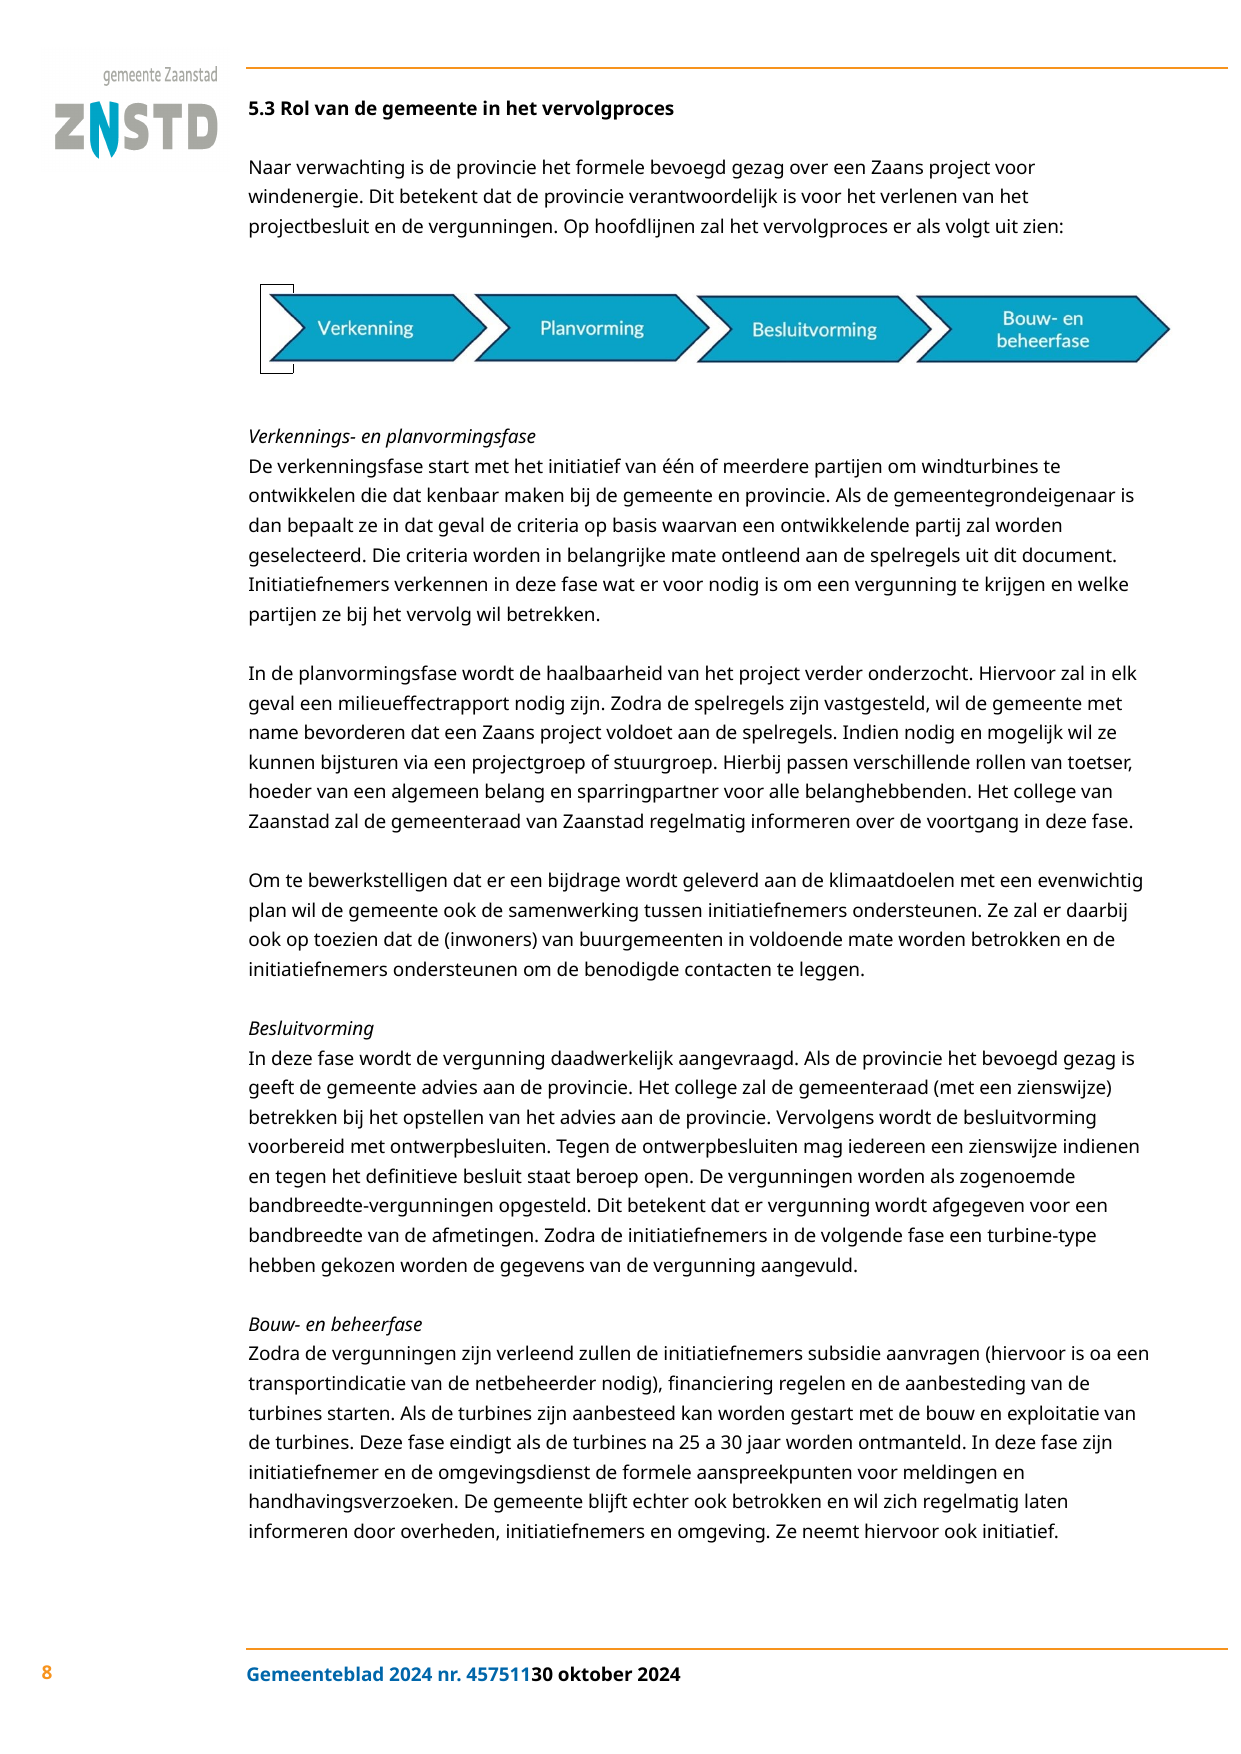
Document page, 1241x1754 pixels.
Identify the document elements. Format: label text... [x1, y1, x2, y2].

picture [41, 47, 231, 172]
text 5.3 Rol van de gemeente in het vervolgproces [248, 95, 1152, 121]
text Om te bewerkstelligen dat er een bijdrage wordt geleverd aan de klimaatdoelen met een evenwichtig plan wil de gemeente ook de samenwerking tussen initiatiefnemers ondersteunen. Ze zal er daarbij ook op toezien dat de (inwoners) van buurgemeenten in voldoende mate worden betrokken en de initiatiefnemers ondersteunen om de benodigde contacten te leggen. [248, 867, 1152, 982]
text Verkennings- en planvormingsfase [248, 423, 1152, 449]
text Naar verwachting is de provincie het formele bevoegd gezag over een Zaans project voor windenergie. Dit betekent dat de provincie verantwoordelijk is voor het verlenen van het projectbesluit en de vergunningen. Op hoofdlijnen zal het vervolgproces er als volgt uit zien: [248, 154, 1152, 239]
text In de planvormingsfase wordt de haalbaarheid van het project verder onderzocht. Hiervoor zal in elk geval een milieueffectrapport nodig zijn. Zodra de spelregels zijn vastgesteld, wil de gemeente met name bevorderen dat een Zaans project voldoet aan de spelregels. Indien nodig en mogelijk wil ze kunnen bijsturen via een projectgroep of stuurgroep. Hierbij passen verschillende rollen van toetser, hoeder van een algemeen belang en sparringpartner voor alle belanghebbenden. Het college van Zaanstad zal de gemeenteraad van Zaanstad regelmatig informeren over de voortgang in deze fase. [248, 660, 1152, 834]
text Zodra de vergunningen zijn verleend zullen de initiatiefnemers subsidie aanvragen (hiervoor is oa een transportindicatie van de netbeheerder nodig), financiering regelen en de aanbesteding van de turbines starten. Als de turbines zijn aanbesteed kan worden gestart met de bouw en exploitatie van de turbines. Deze fase eindigt als de turbines na 25 a 30 jaar worden ontmanteld. In deze fase zijn initiatiefnemer en de omgevingsdienst de formele aanspreekpunten voor meldingen en handhavingsverzoeken. De gemeente blijft echter ook betrokken en wil zich regelmatig laten informeren door overheden, initiatiefnemers en omgeving. Ze neemt hiervoor ook initiatief. [248, 1341, 1152, 1544]
text In deze fase wordt de vergunning daadwerkelijk aangevraagd. Als de provincie het bevoegd gezag is geeft de gemeente advies aan de provincie. Het college zal de gemeenteraad (met een zienswijze) betrekken bij het opstellen van het advies aan de provincie. Vervolgens wordt de besluitvorming voorbereid met ontwerpbesluiten. Tegen de ontwerpbesluiten mag iedereen een zienswijze indienen en tegen het definitieve besluit staat beroep open. De vergunningen worden als zogenoemde bandbreedte-vergunningen opgesteld. Dit betekent dat er vergunning wordt afgegeven voor een bandbreedte van de afmetingen. Zodra de initiatiefnemers in de volgende fase een turbine-type hebben gekozen worden de gegevens van de vergunning aangevuld. [248, 1045, 1152, 1277]
text Bouw- en beheerfase [248, 1311, 1152, 1337]
text De verkenningsfase start met het initiatief van één of meerdere partijen om windturbines te ontwikkelen die dat kenbaar maken bij de gemeente en provincie. Als de gemeentegrondeigenaar is dan bepaalt ze in dat geval de criteria op basis waarvan een ontwikkelende partij zal worden geselecteerd. Die criteria worden in belangrijke mate ontleend aan de spelregels uit dit document. Initiatiefnemers verkennen in deze fase wat er voor nodig is om een vergunning te krijgen en welke partijen ze bij het vervolg wil betrekken. [248, 453, 1152, 627]
text Besluitvorming [248, 1015, 1152, 1041]
picture [268, 293, 1173, 364]
